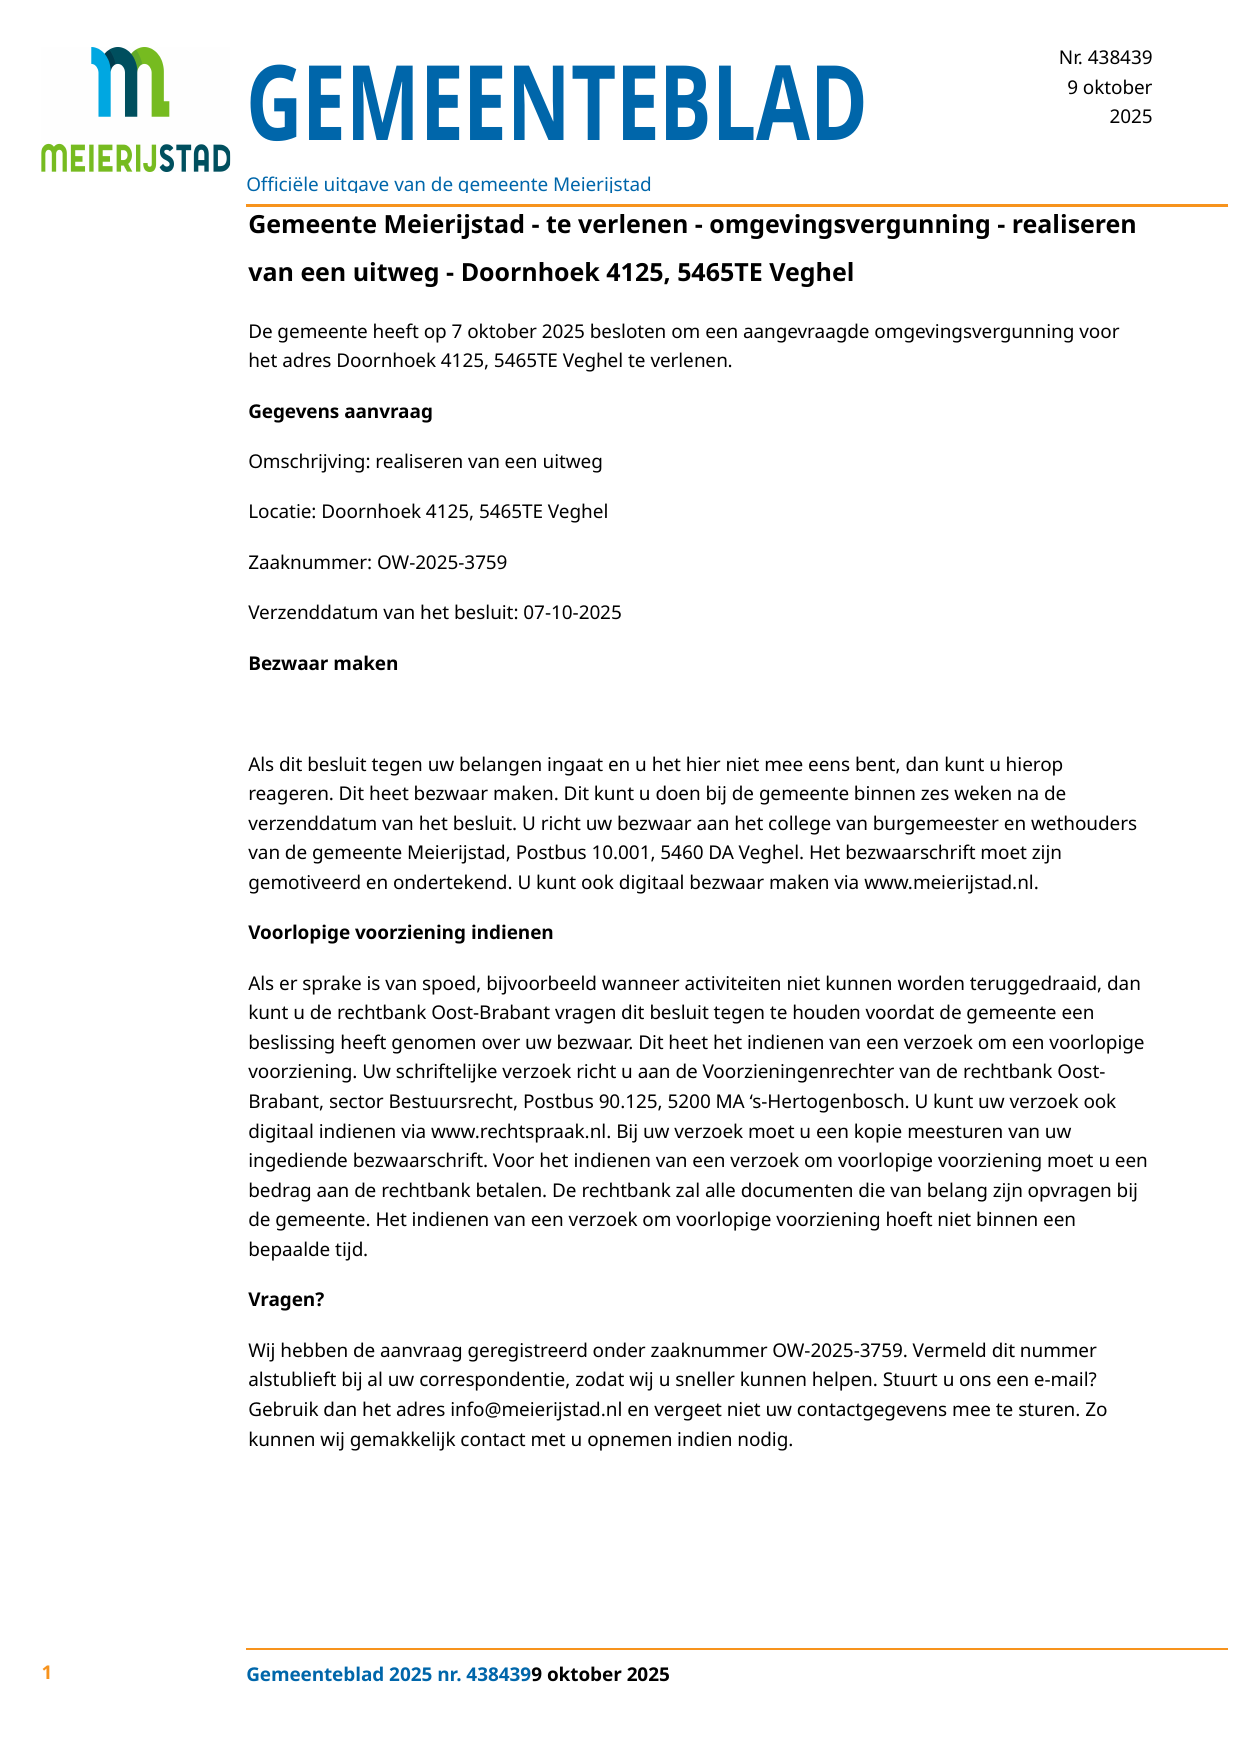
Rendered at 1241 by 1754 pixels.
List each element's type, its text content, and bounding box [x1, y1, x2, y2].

text Zaaknummer: OW-2025-3759 [248, 549, 1152, 575]
text Verzenddatum van het besluit: 07-10-2025 [248, 599, 1152, 625]
text Als dit besluit tegen uw belangen ingaat en u het hier niet mee eens bent, dan kunt u hierop reageren. Dit heet bezwaar maken. Dit kunt u doen bij de gemeente binnen zes weken na de verzenddatum van het besluit. U richt uw bezwaar aan het college van burgemeester en wethouders van de gemeente Meierijstad, Postbus 10.001, 5460 DA Veghel. Het bezwaarschrift moet zijn gemotiveerd en ondertekend. U kunt ook digitaal bezwaar maken via www.meierijstad.nl. [248, 751, 1152, 895]
picture [41, 47, 231, 172]
text Gegevens aanvraag [248, 398, 1152, 424]
text Vragen? [248, 1287, 1152, 1312]
text Wij hebben de aanvraag geregistreerd onder zaaknummer OW-2025-3759. Vermeld dit nummer alstublieft bij al uw correspondentie, zodat wij u sneller kunnen helpen. Stuurt u ons een e-mail? Gebruik dan het adres info@meierijstad.nl en vergeet niet uw contactgegevens mee te sturen. Zo kunnen wij gemakkelijk contact met u opnemen indien nodig. [248, 1337, 1152, 1452]
text Omschrijving: realiseren van een uitweg [248, 448, 1152, 474]
text Voorlopige voorziening indienen [248, 919, 1152, 945]
text Locatie: Doornhoek 4125, 5465TE Veghel [248, 499, 1152, 524]
text Als er sprake is van spoed, bijvoorbeeld wanneer activiteiten niet kunnen worden teruggedraaid, dan kunt u de rechtbank Oost-Brabant vragen dit besluit tegen te houden voordat de gemeente een beslissing heeft genomen over uw bezwaar. Dit heet het indienen van een verzoek om een voorlopige voorziening. Uw schriftelijke verzoek richt u aan de Voorzieningenrechter van de rechtbank Oost-Brabant, sector Bestuursrecht, Postbus 90.125, 5200 MA ‘s-Hertogenbosch. U kunt uw verzoek ook digitaal indienen via www.rechtspraak.nl. Bij uw verzoek moet u een kopie meesturen van uw ingediende bezwaarschrift. Voor het indienen van een verzoek om voorlopige voorziening moet u een bedrag aan de rechtbank betalen. De rechtbank zal alle documenten die van belang zijn opvragen bij de gemeente. Het indienen van een verzoek om voorlopige voorziening hoeft niet binnen een bepaalde tijd. [248, 970, 1152, 1262]
text Gemeente Meierijstad - te verlenen - omgevingsvergunning - realiseren van een uitweg - Doornhoek 4125, 5465TE Veghel [248, 207, 1152, 288]
text De gemeente heeft op 7 oktober 2025 besloten om een aangevraagde omgevingsvergunning voor het adres Doornhoek 4125, 5465TE Veghel te verlenen. [248, 318, 1152, 373]
text Bezwaar maken [248, 650, 1152, 676]
